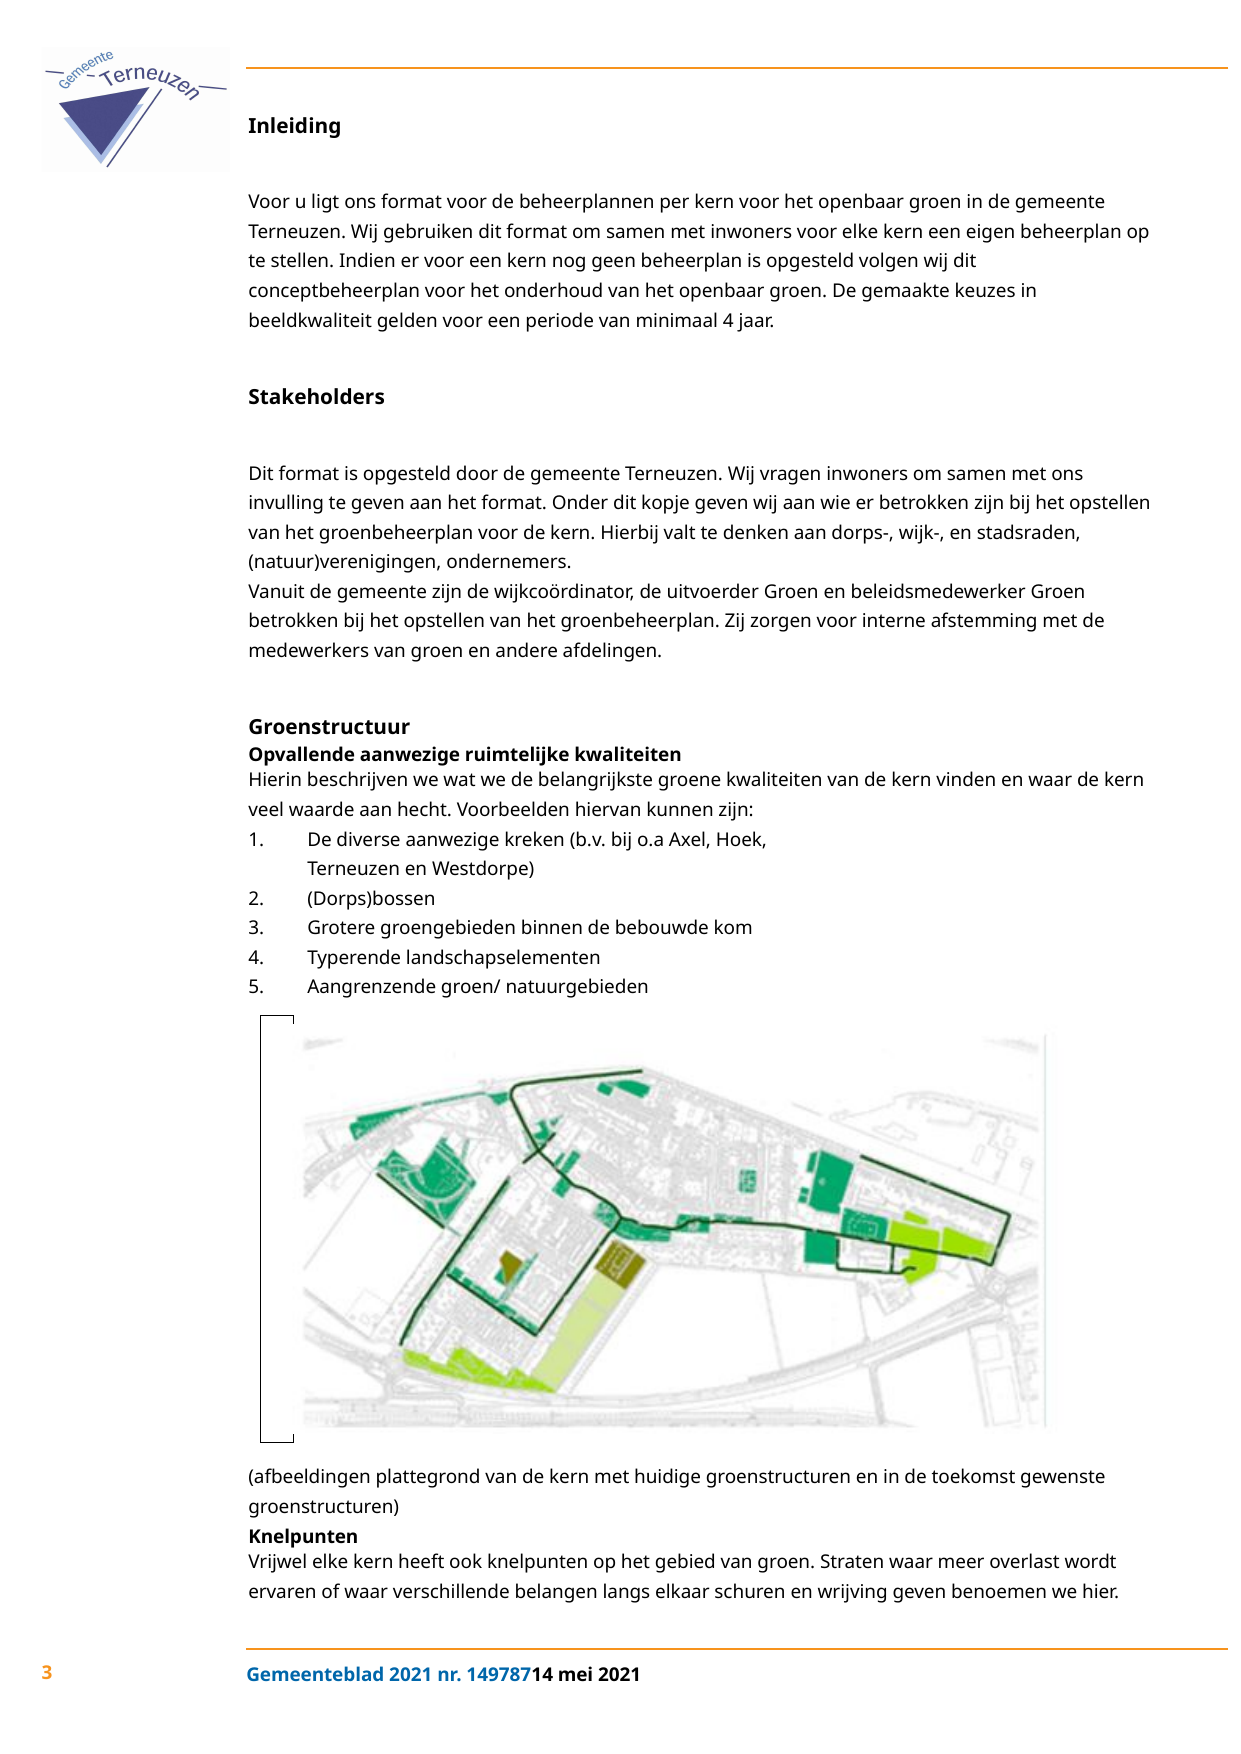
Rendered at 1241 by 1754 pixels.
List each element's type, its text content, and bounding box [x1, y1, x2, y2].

text Vanuit de gemeente zijn de wijkcoördinator, de uitvoerder Groen en beleidsmedewerker Groen betrokken bij het opstellen van het groenbeheerplan. Zij zorgen voor interne afstemming met de medewerkers van groen en andere afdelingen. [248, 578, 1152, 663]
text Voor u ligt ons format voor de beheerplannen per kern voor het openbaar groen in de gemeente Terneuzen. Wij gebruiken dit format om samen met inwoners voor elke kern een eigen beheerplan op te stellen. Indien er voor een kern nog geen beheerplan is opgesteld volgen wij dit conceptbeheerplan voor het onderhoud van het openbaar groen. De gemaakte keuzes in beeldkwaliteit gelden voor een periode van minimaal 4 jaar. [248, 188, 1152, 333]
list Typerende landschapselementen [248, 944, 1152, 970]
text Groenstructuur [248, 712, 1152, 741]
list Aangrenzende groen/ natuurgebieden [248, 974, 1152, 999]
list Grotere groengebieden binnen de bebouwde kom [248, 914, 1152, 940]
text Opvallende aanwezige ruimtelijke kwaliteiten [248, 741, 1152, 767]
picture [41, 47, 231, 172]
text Inleiding [248, 111, 1152, 139]
picture [268, 1024, 1065, 1434]
text (afbeeldingen plattegrond van de kern met huidige groenstructuren en in de toekomst gewenste groenstructuren) [248, 1464, 1152, 1519]
text Stakeholders [248, 382, 1152, 411]
list Terneuzen en Westdorpe) [248, 855, 1152, 881]
text Dit format is opgesteld door de gemeente Terneuzen. Wij vragen inwoners om samen met ons invulling te geven aan het format. Onder dit kopje geven wij aan wie er betrokken zijn bij het opstellen van het groenbeheerplan voor de kern. Hierbij valt te denken aan dorps-, wijk-, en stadsraden, (natuur)verenigingen, ondernemers. [248, 460, 1152, 574]
text Vrijwel elke kern heeft ook knelpunten op het gebied van groen. Straten waar meer overlast wordt ervaren of waar verschillende belangen langs elkaar schuren en wrijving geven benoemen we hier. [248, 1549, 1152, 1604]
text Hierin beschrijven we wat we de belangrijkste groene kwaliteiten van de kern vinden en waar de kern veel waarde aan hecht. Voorbeelden hiervan kunnen zijn: [248, 767, 1152, 822]
list (Dorps)bossen [248, 885, 1152, 911]
list De diverse aanwezige kreken (b.v. bij o.a Axel, Hoek, [248, 826, 1152, 852]
text Knelpunten [248, 1523, 1152, 1549]
